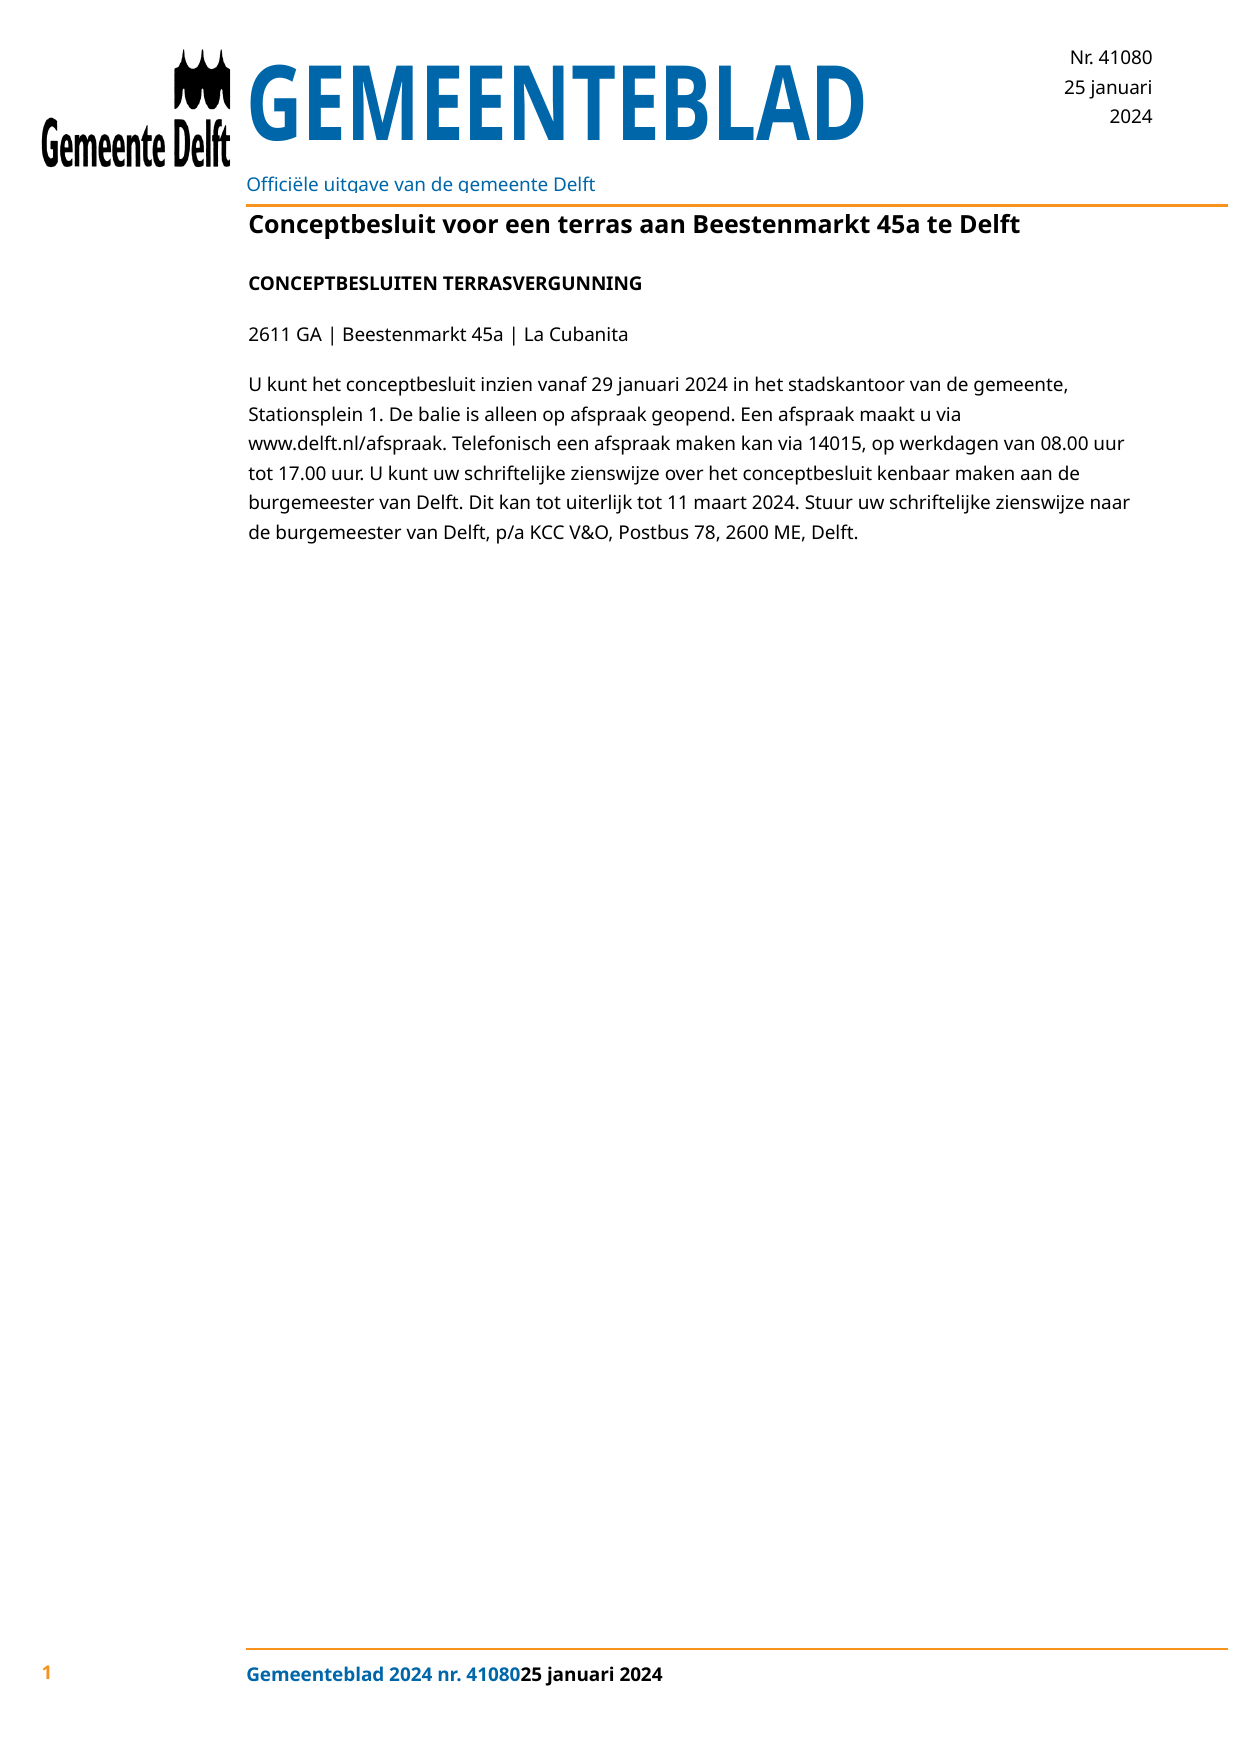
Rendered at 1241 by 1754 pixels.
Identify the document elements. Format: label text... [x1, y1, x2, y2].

picture [41, 47, 231, 172]
text 2611 GA | Beestenmarkt 45a | La Cubanita [248, 321, 1152, 346]
text CONCEPTBESLUITEN TERRASVERGUNNING [248, 270, 1152, 296]
text U kunt het conceptbesluit inzien vanaf 29 januari 2024 in het stadskantoor van de gemeente, Stationsplein 1. De balie is alleen op afspraak geopend. Een afspraak maakt u via www.delft.nl/afspraak. Telefonisch een afspraak maken kan via 14015, op werkdagen van 08.00 uur tot 17.00 uur. U kunt uw schriftelijke zienswijze over het conceptbesluit kenbaar maken aan de burgemeester van Delft. Dit kan tot uiterlijk tot 11 maart 2024. Stuur uw schriftelijke zienswijze naar de burgemeester van Delft, p/a KCC V&O, Postbus 78, 2600 ME, Delft. [248, 371, 1152, 545]
text Conceptbesluit voor een terras aan Beestenmarkt 45a te Delft [248, 207, 1152, 241]
